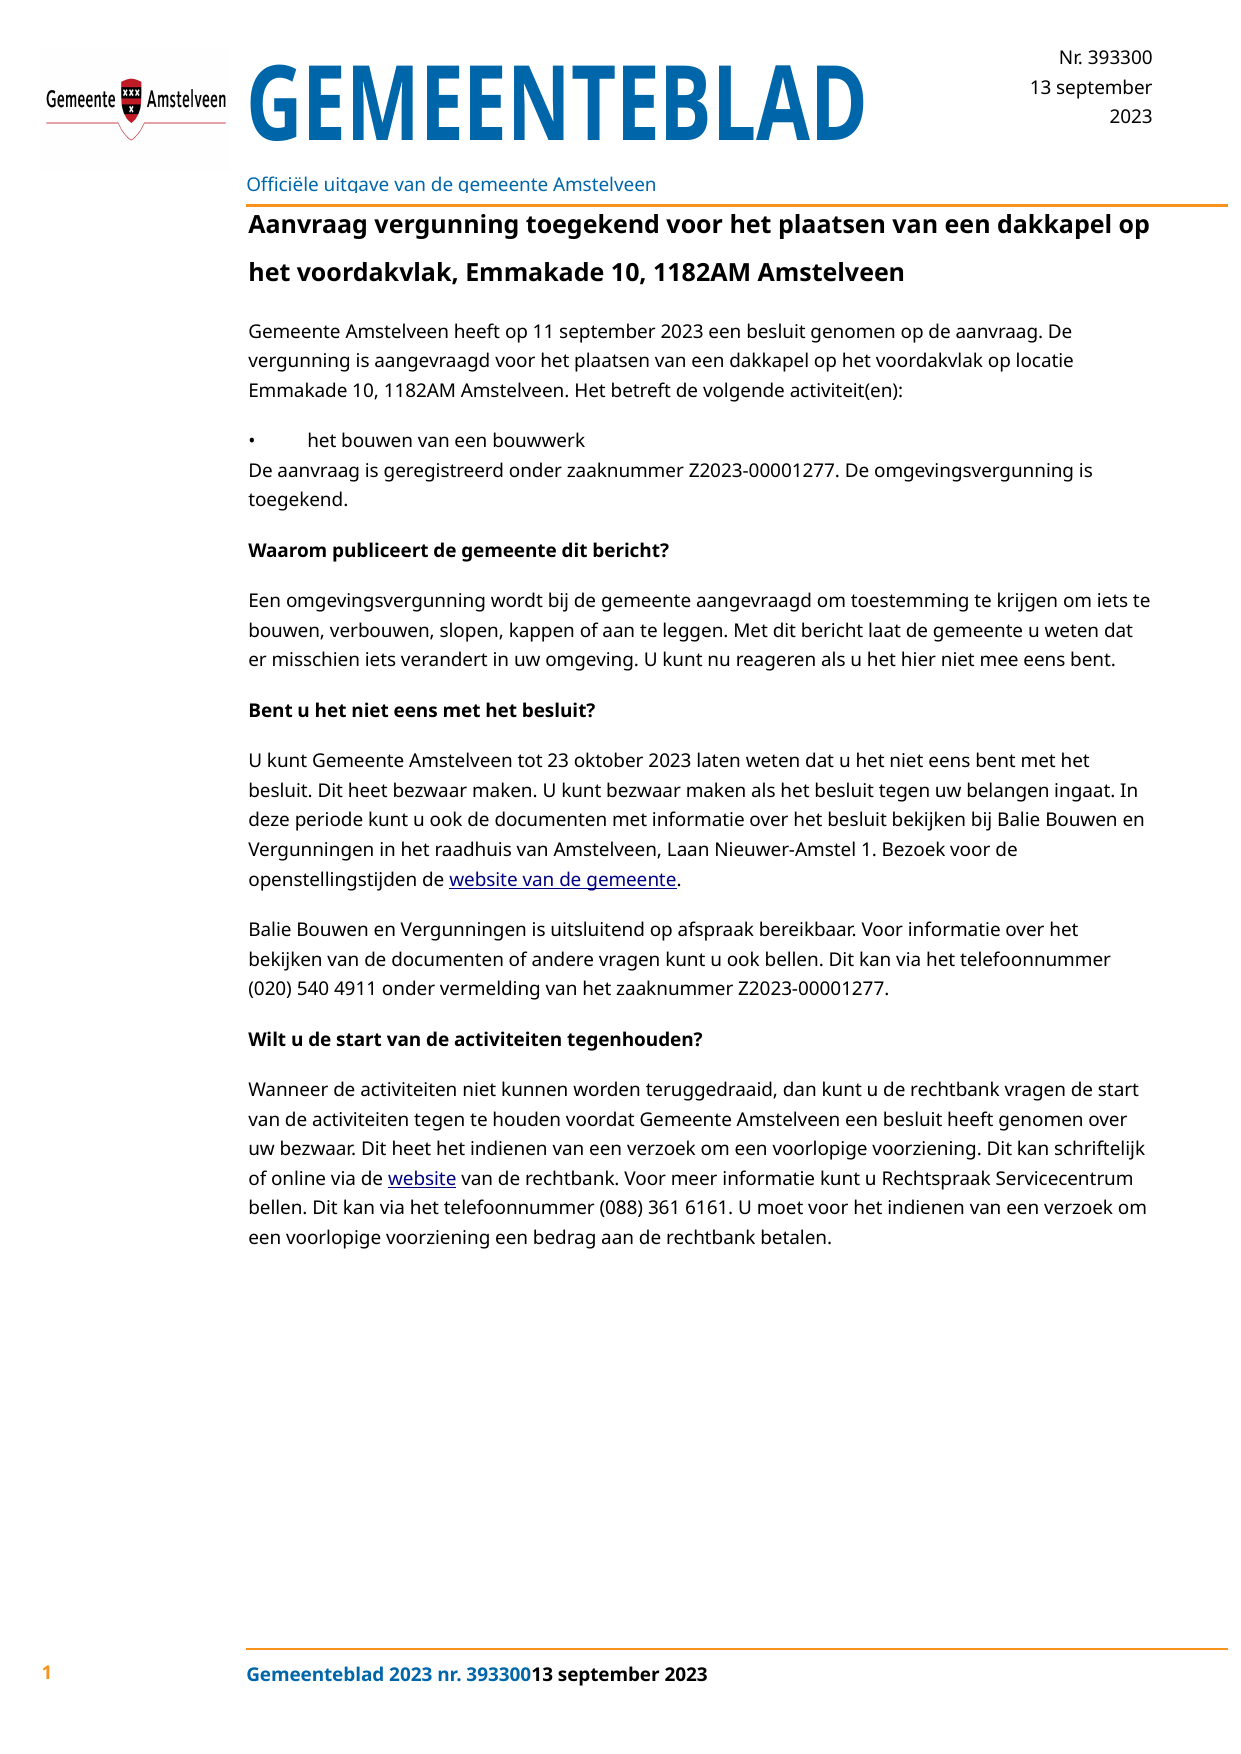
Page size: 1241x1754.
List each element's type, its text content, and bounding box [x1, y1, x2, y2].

text Wanneer de activiteiten niet kunnen worden teruggedraaid, dan kunt u de rechtbank vragen de start van de activiteiten tegen te houden voordat Gemeente Amstelveen een besluit heeft genomen over uw bezwaar. Dit heet het indienen van een verzoek om een voorlopige voorziening. Dit kan schriftelijk of online via de website van de rechtbank. Voor meer informatie kunt u Rechtspraak Servicecentrum bellen. Dit kan via het telefoonnummer (088) 361 6161. U moet voor het indienen van een verzoek om een voorlopige voorziening een bedrag aan de rechtbank betalen. [248, 1076, 1152, 1250]
text Waarom publiceert de gemeente dit bericht? [248, 537, 1152, 563]
text Aanvraag vergunning toegekend voor het plaatsen van een dakkapel op het voordakvlak, Emmakade 10, 1182AM Amstelveen [248, 207, 1152, 288]
text Gemeente Amstelveen heeft op 11 september 2023 een besluit genomen op de aanvraag. De vergunning is aangevraagd voor het plaatsen van een dakkapel op het voordakvlak op locatie Emmakade 10, 1182AM Amstelveen. Het betreft de volgende activiteit(en): [248, 318, 1152, 403]
text U kunt Gemeente Amstelveen tot 23 oktober 2023 laten weten dat u het niet eens bent met het besluit. Dit heet bezwaar maken. U kunt bezwaar maken als het besluit tegen uw belangen ingaat. In deze periode kunt u ook de documenten met informatie over het besluit bekijken bij Balie Bouwen en Vergunningen in het raadhuis van Amstelveen, Laan Nieuwer-Amstel 1. Bezoek voor de openstellingstijden de website van de gemeente. [248, 747, 1152, 892]
text De aanvraag is geregistreerd onder zaaknummer Z2023-00001277. De omgevingsvergunning is toegekend. [248, 457, 1152, 512]
picture [41, 47, 231, 172]
text Balie Bouwen en Vergunningen is uitsluitend op afspraak bereikbaar. Voor informatie over het bekijken van de documenten of andere vragen kunt u ook bellen. Dit kan via het telefoonnummer (020) 540 4911 onder vermelding van het zaaknummer Z2023-00001277. [248, 916, 1152, 1001]
text Bent u het niet eens met het besluit? [248, 697, 1152, 723]
text Wilt u de start van de activiteiten tegenhouden? [248, 1026, 1152, 1052]
text Een omgevingsvergunning wordt bij de gemeente aangevraagd om toestemming te krijgen om iets te bouwen, verbouwen, slopen, kappen of aan te leggen. Met dit bericht laat de gemeente u weten dat er misschien iets verandert in uw omgeving. U kunt nu reageren als u het hier niet mee eens bent. [248, 587, 1152, 672]
list het bouwen van een bouwwerk [248, 427, 1152, 453]
